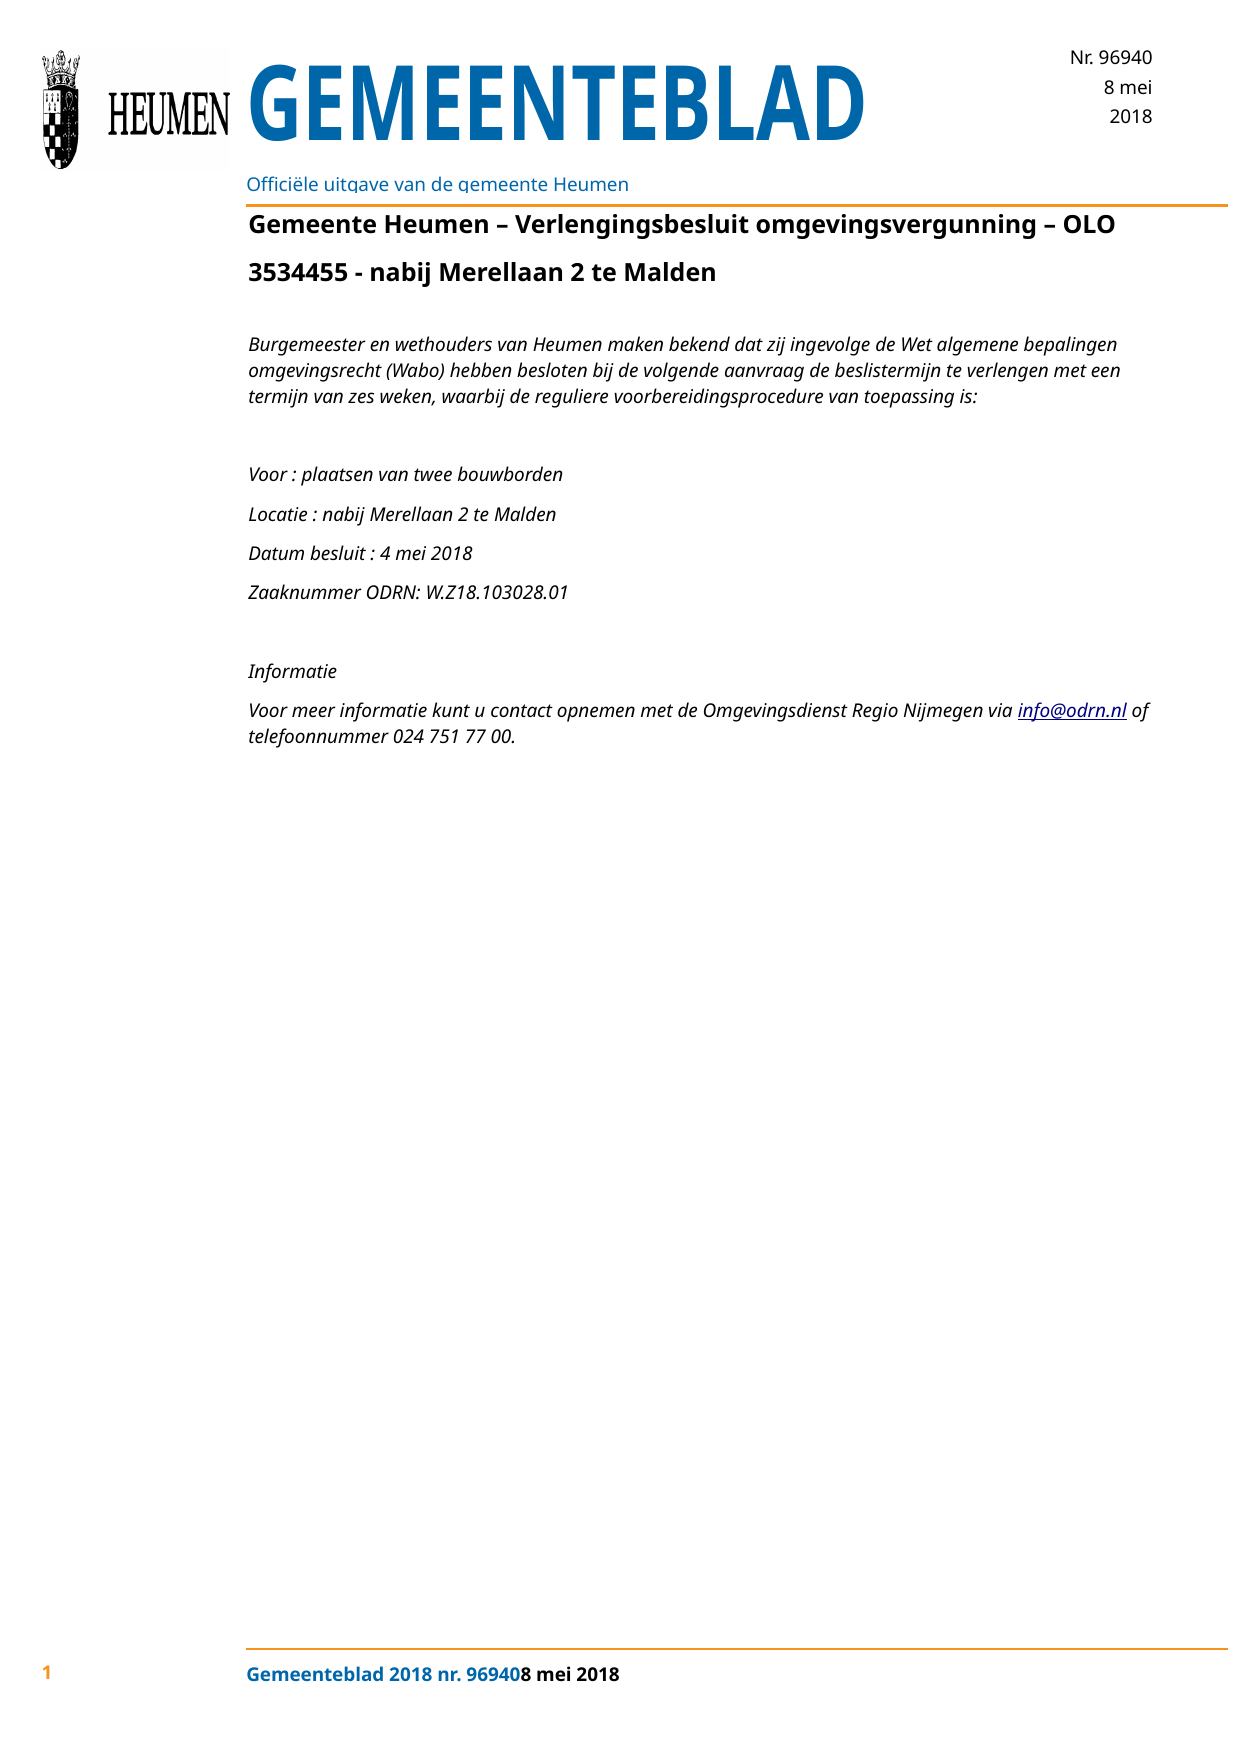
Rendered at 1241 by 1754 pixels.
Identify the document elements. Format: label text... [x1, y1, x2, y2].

text Voor : plaatsen van twee bouwborden [248, 461, 1152, 487]
text Zaaknummer ODRN: W.Z18.103028.01 [248, 579, 1152, 605]
text Locatie : nabij Merellaan 2 te Malden [248, 501, 1152, 526]
text Voor meer informatie kunt u contact opnemen met de Omgevingsdienst Regio Nijmegen via info@odrn.nl of telefoonnummer 024 751 77 00. [248, 697, 1152, 748]
text Burgemeester en wethouders van Heumen maken bekend dat zij ingevolge de Wet algemene bepalingen omgevingsrecht (Wabo) hebben besloten bij de volgende aanvraag de beslistermijn te verlengen met een termijn van zes weken, waarbij de reguliere voorbereidingsprocedure van toepassing is: [248, 331, 1152, 409]
text Gemeente Heumen – Verlengingsbesluit omgevingsvergunning – OLO 3534455 - nabij Merellaan 2 te Malden [248, 207, 1152, 288]
picture [41, 47, 231, 172]
text Datum besluit : 4 mei 2018 [248, 540, 1152, 566]
text Informatie [248, 658, 1152, 683]
